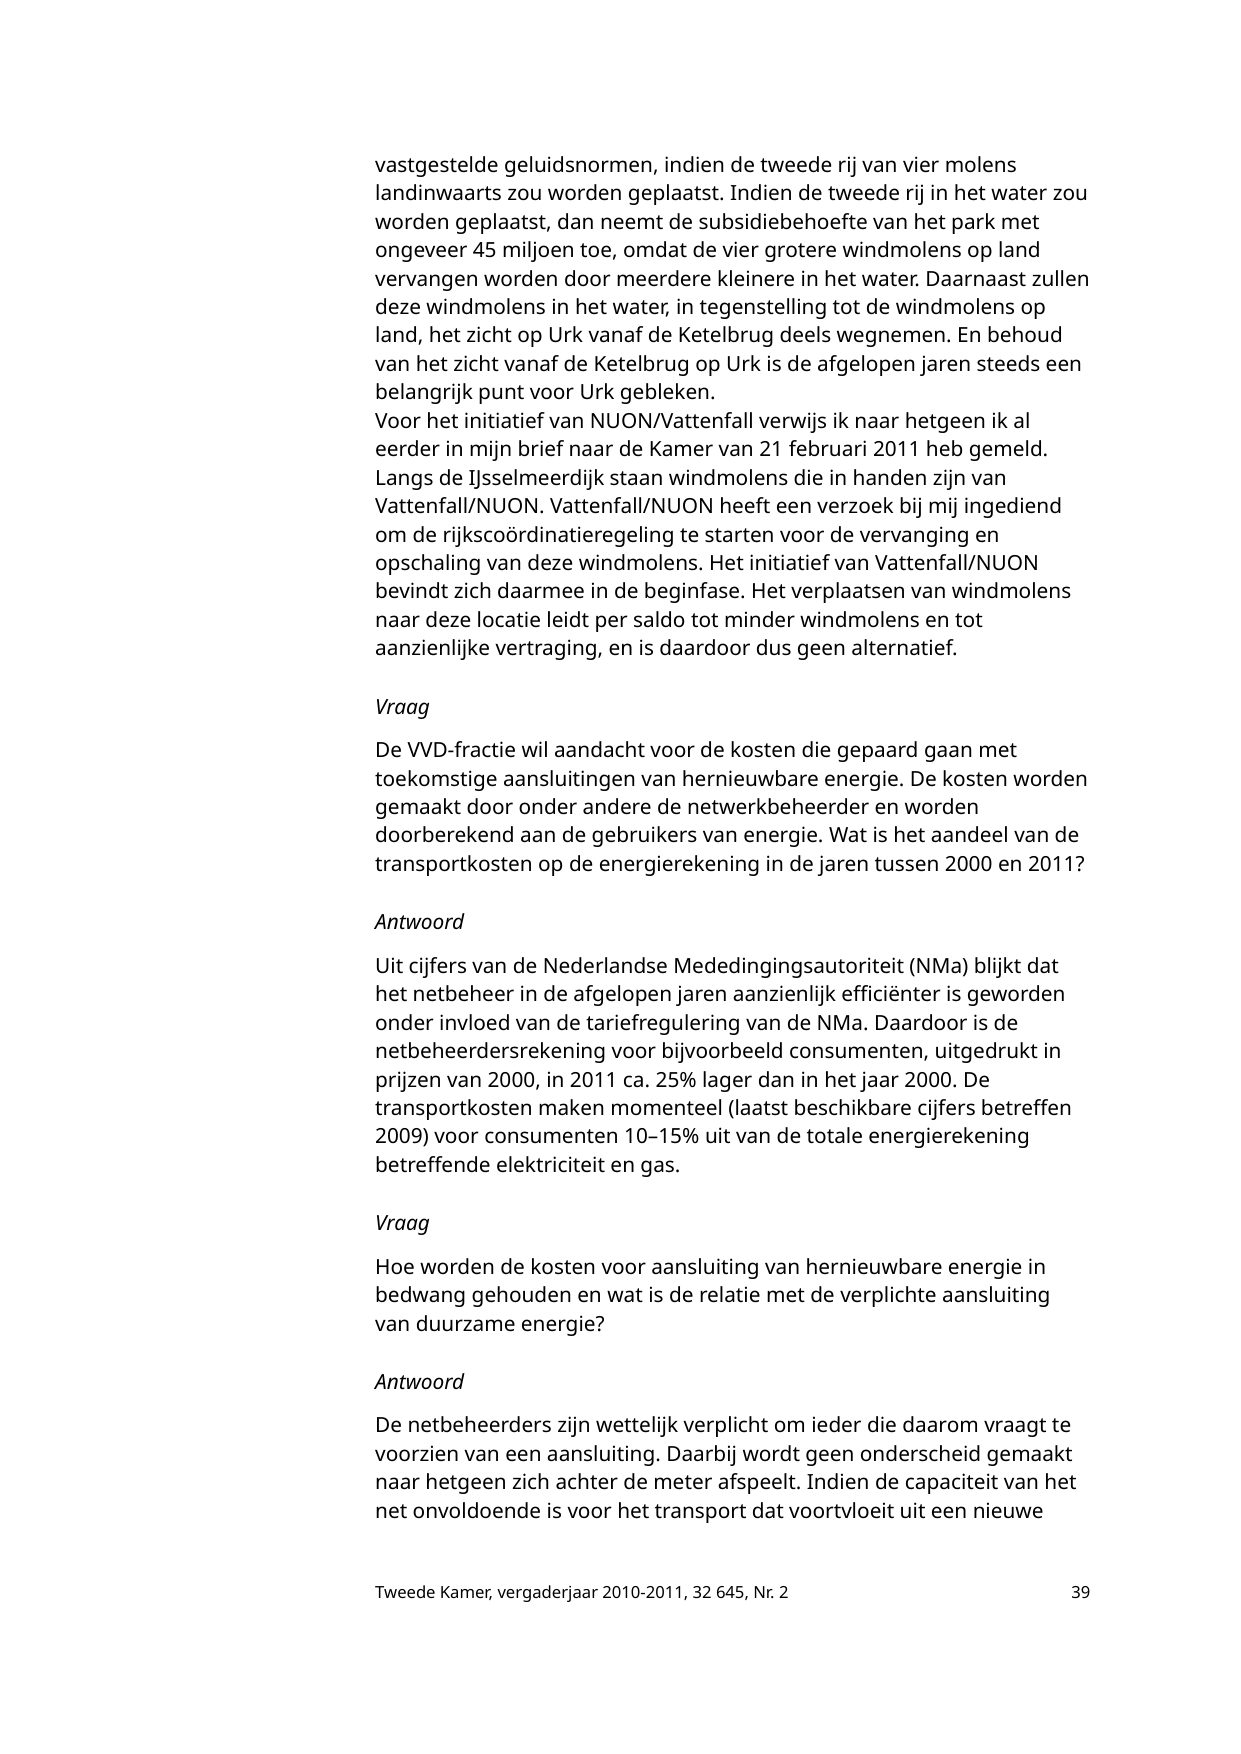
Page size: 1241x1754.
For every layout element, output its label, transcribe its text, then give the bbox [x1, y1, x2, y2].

text Voor het initiatief van NUON/Vattenfall verwijs ik naar hetgeen ik al eerder in mijn brief naar de Kamer van 21 februari 2011 heb gemeld. Langs de IJsselmeerdijk staan windmolens die in handen zijn van Vattenfall/NUON. Vattenfall/NUON heeft een verzoek bij mij ingediend om de rijkscoördinatieregeling te starten voor de vervanging en opschaling van deze windmolens. Het initiatief van Vattenfall/NUON bevindt zich daarmee in de beginfase. Het verplaatsen van windmolens naar deze locatie leidt per saldo tot minder windmolens en tot aanzienlijke vertraging, en is daardoor dus geen alternatief. [375, 406, 1090, 662]
text De VVD-fractie wil aandacht voor de kosten die gepaard gaan met toekomstige aansluitingen van hernieuwbare energie. De kosten worden gemaakt door onder andere de netwerkbeheerder en worden doorberekend aan de gebruikers van energie. Wat is het aandeel van de transportkosten op de energierekening in de jaren tussen 2000 en 2011? [375, 735, 1090, 877]
text Vraag [375, 1208, 1090, 1237]
text Antwoord [375, 907, 1090, 936]
text Antwoord [375, 1367, 1090, 1396]
text Hoe worden de kosten voor aansluiting van hernieuwbare energie in bedwang gehouden en wat is de relatie met de verplichte aansluiting van duurzame energie? [375, 1252, 1090, 1337]
text De netbeheerders zijn wettelijk verplicht om ieder die daarom vraagt te voorzien van een aansluiting. Daarbij wordt geen onderscheid gemaakt naar hetgeen zich achter de meter afspeelt. Indien de capaciteit van het net onvoldoende is voor het transport dat voortvloeit uit een nieuwe [375, 1411, 1090, 1524]
text Vraag [375, 692, 1090, 720]
text Uit cijfers van de Nederlandse Mededingingsautoriteit (NMa) blijkt dat het netbeheer in de afgelopen jaren aanzienlijk efficiënter is geworden onder invloed van de tariefregulering van de NMa. Daardoor is de netbeheerdersrekening voor bijvoorbeeld consumenten, uitgedrukt in prijzen van 2000, in 2011 ca. 25% lager dan in het jaar 2000. De transportkosten maken momenteel (laatst beschikbare cijfers betreffen 2009) voor consumenten 10–15% uit van de totale energierekening betreffende elektriciteit en gas. [375, 951, 1090, 1178]
text vastgestelde geluidsnormen, indien de tweede rij van vier molens landinwaarts zou worden geplaatst. Indien de tweede rij in het water zou worden geplaatst, dan neemt de subsidiebehoefte van het park met ongeveer 45 miljoen toe, omdat de vier grotere windmolens op land vervangen worden door meerdere kleinere in het water. Daarnaast zullen deze windmolens in het water, in tegenstelling tot de windmolens op land, het zicht op Urk vanaf de Ketelbrug deels wegnemen. En behoud van het zicht vanaf de Ketelbrug op Urk is de afgelopen jaren steeds een belangrijk punt voor Urk gebleken. [375, 150, 1090, 406]
